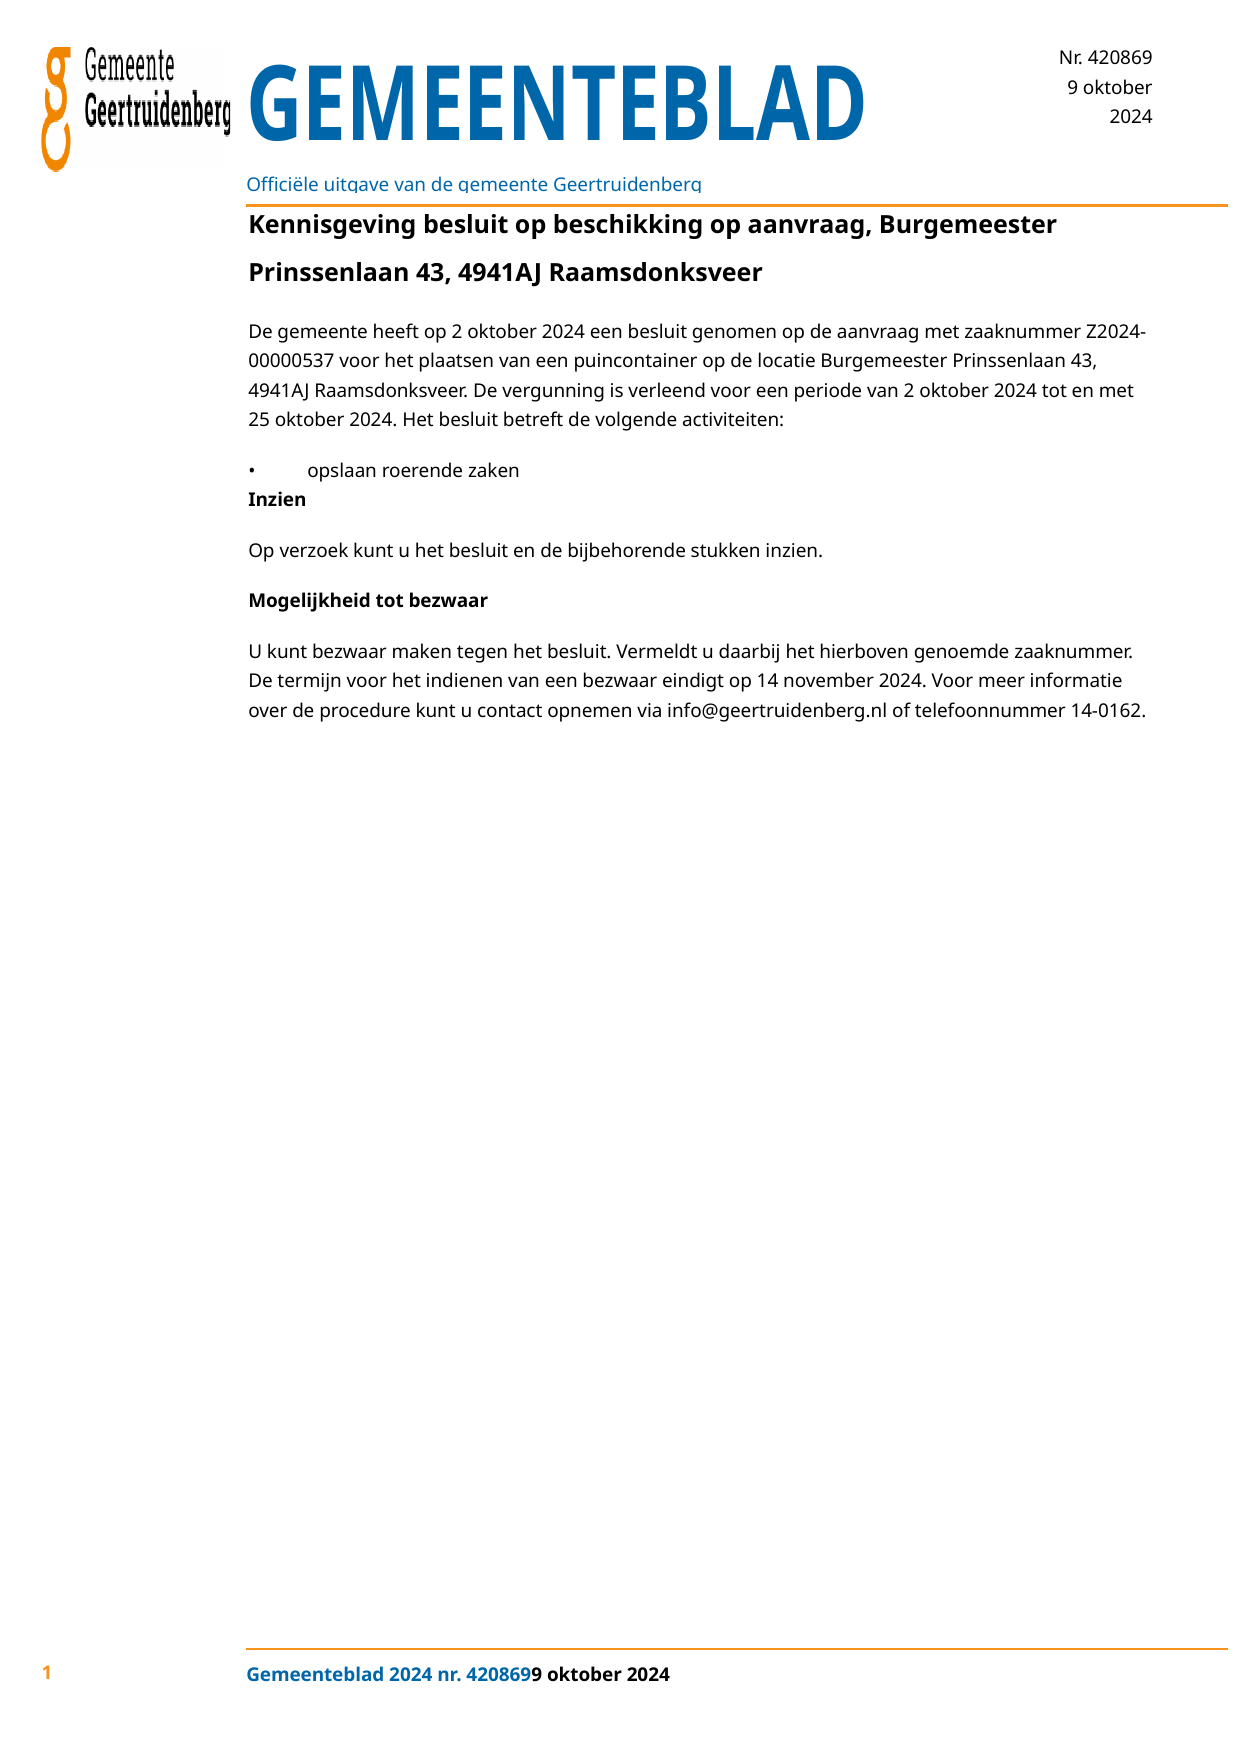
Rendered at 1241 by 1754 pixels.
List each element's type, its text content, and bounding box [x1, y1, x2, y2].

text Op verzoek kunt u het besluit en de bijbehorende stukken inzien. [248, 537, 1152, 563]
text U kunt bezwaar maken tegen het besluit. Vermeldt u daarbij het hierboven genoemde zaaknummer. De termijn voor het indienen van een bezwaar eindigt op 14 november 2024. Voor meer informatie over de procedure kunt u contact opnemen via info@geertruidenberg.nl of telefoonnummer 14-0162. [248, 638, 1152, 723]
text De gemeente heeft op 2 oktober 2024 een besluit genomen op de aanvraag met zaaknummer Z2024-00000537 voor het plaatsen van een puincontainer op de locatie Burgemeester Prinssenlaan 43, 4941AJ Raamsdonksveer. De vergunning is verleend voor een periode van 2 oktober 2024 tot en met 25 oktober 2024. Het besluit betreft de volgende activiteiten: [248, 318, 1152, 432]
picture [41, 47, 231, 172]
text Kennisgeving besluit op beschikking op aanvraag, Burgemeester Prinssenlaan 43, 4941AJ Raamsdonksveer [248, 207, 1152, 288]
text Inzien [248, 487, 1152, 512]
text Mogelijkheid tot bezwaar [248, 587, 1152, 613]
list opslaan roerende zaken [248, 457, 1152, 483]
